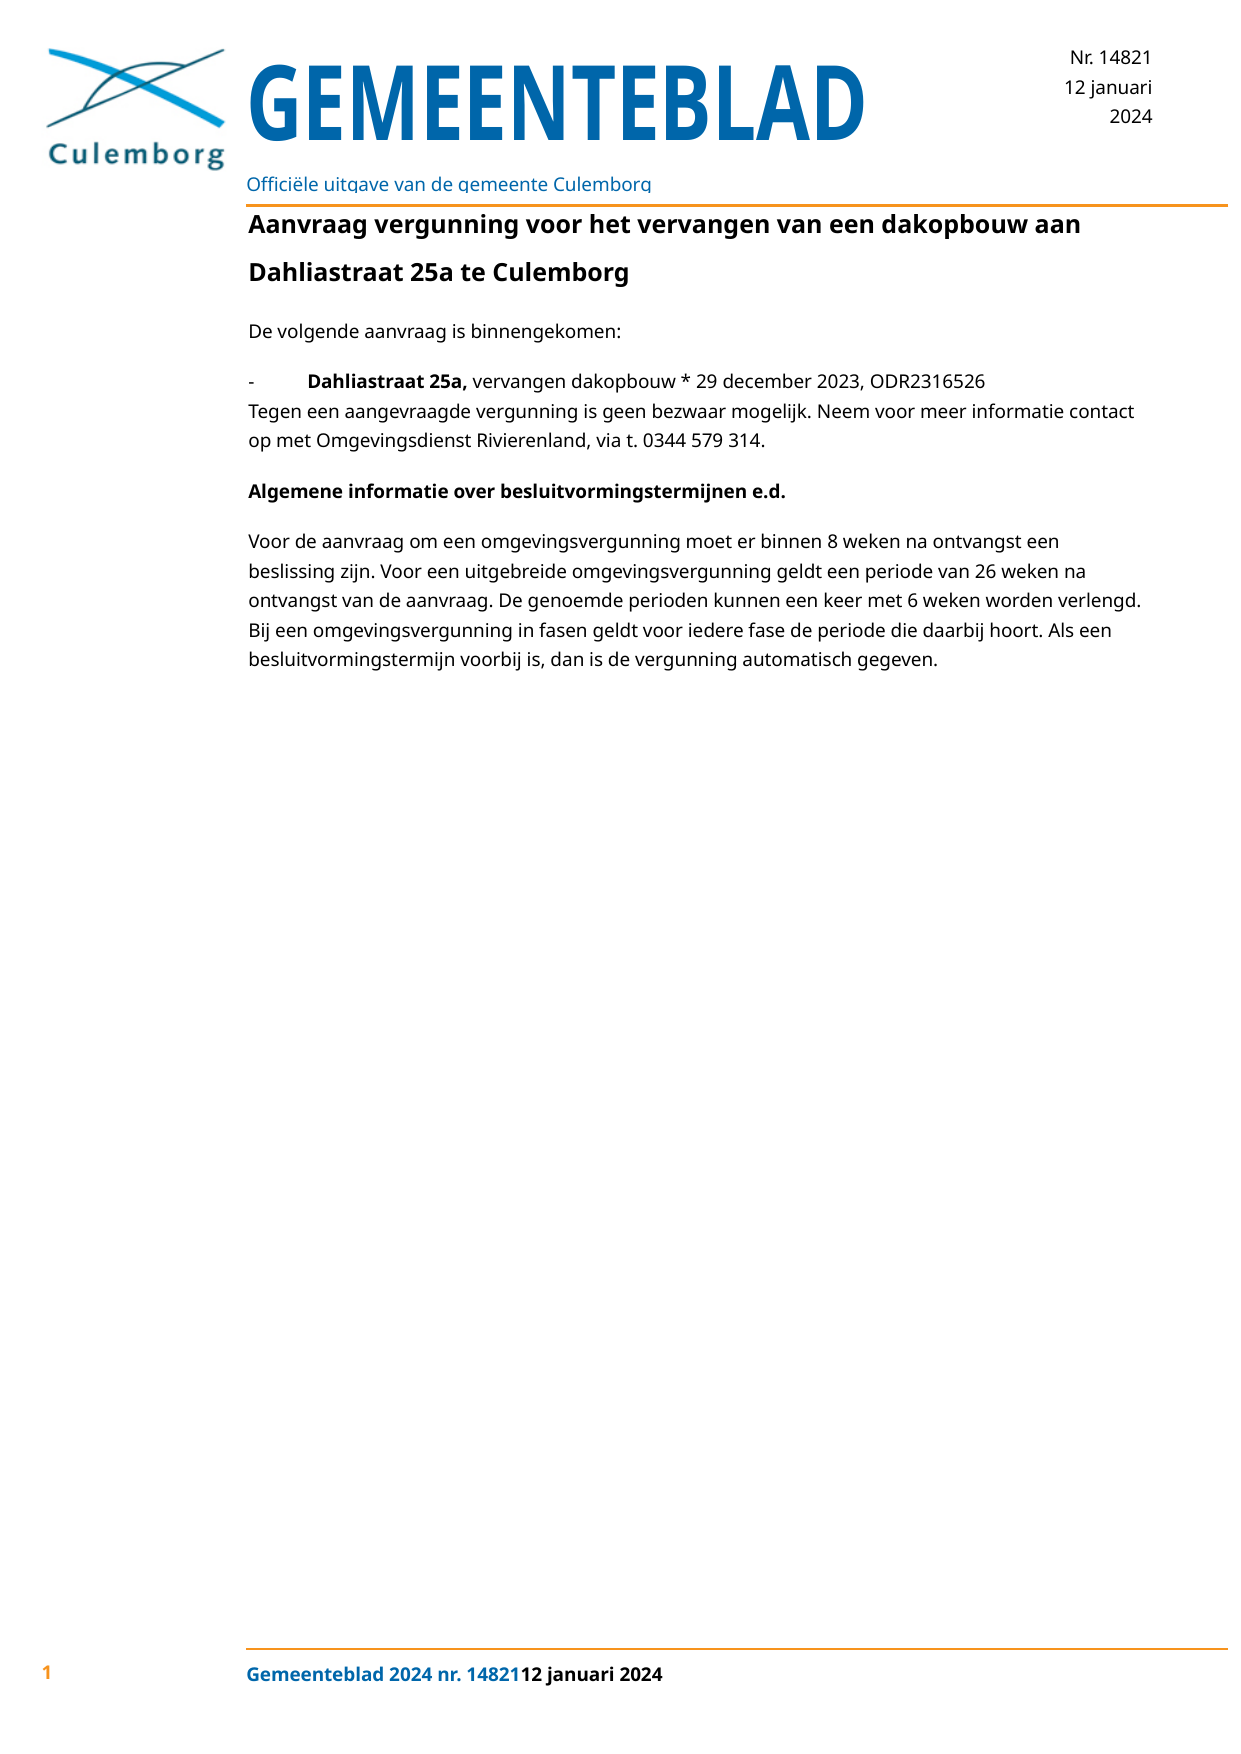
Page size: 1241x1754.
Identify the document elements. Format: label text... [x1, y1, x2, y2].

picture [41, 47, 231, 172]
text De volgende aanvraag is binnengekomen: [248, 318, 1152, 344]
text Voor de aanvraag om een omgevingsvergunning moet er binnen 8 weken na ontvangst een beslissing zijn. Voor een uitgebreide omgevingsvergunning geldt een periode van 26 weken na ontvangst van de aanvraag. De genoemde perioden kunnen een keer met 6 weken worden verlengd. Bij een omgevingsvergunning in fasen geldt voor iedere fase de periode die daarbij hoort. Als een besluitvormingstermijn voorbij is, dan is de vergunning automatisch gegeven. [248, 528, 1152, 672]
text Algemene informatie over besluitvormingstermijnen e.d. [248, 478, 1152, 504]
list Dahliastraat 25a, vervangen dakopbouw * 29 december 2023, ODR2316526 [248, 368, 1152, 394]
text Tegen een aangevraagde vergunning is geen bezwaar mogelijk. Neem voor meer informatie contact op met Omgevingsdienst Rivierenland, via t. 0344 579 314. [248, 398, 1152, 453]
text Aanvraag vergunning voor het vervangen van een dakopbouw aan Dahliastraat 25a te Culemborg [248, 207, 1152, 288]
